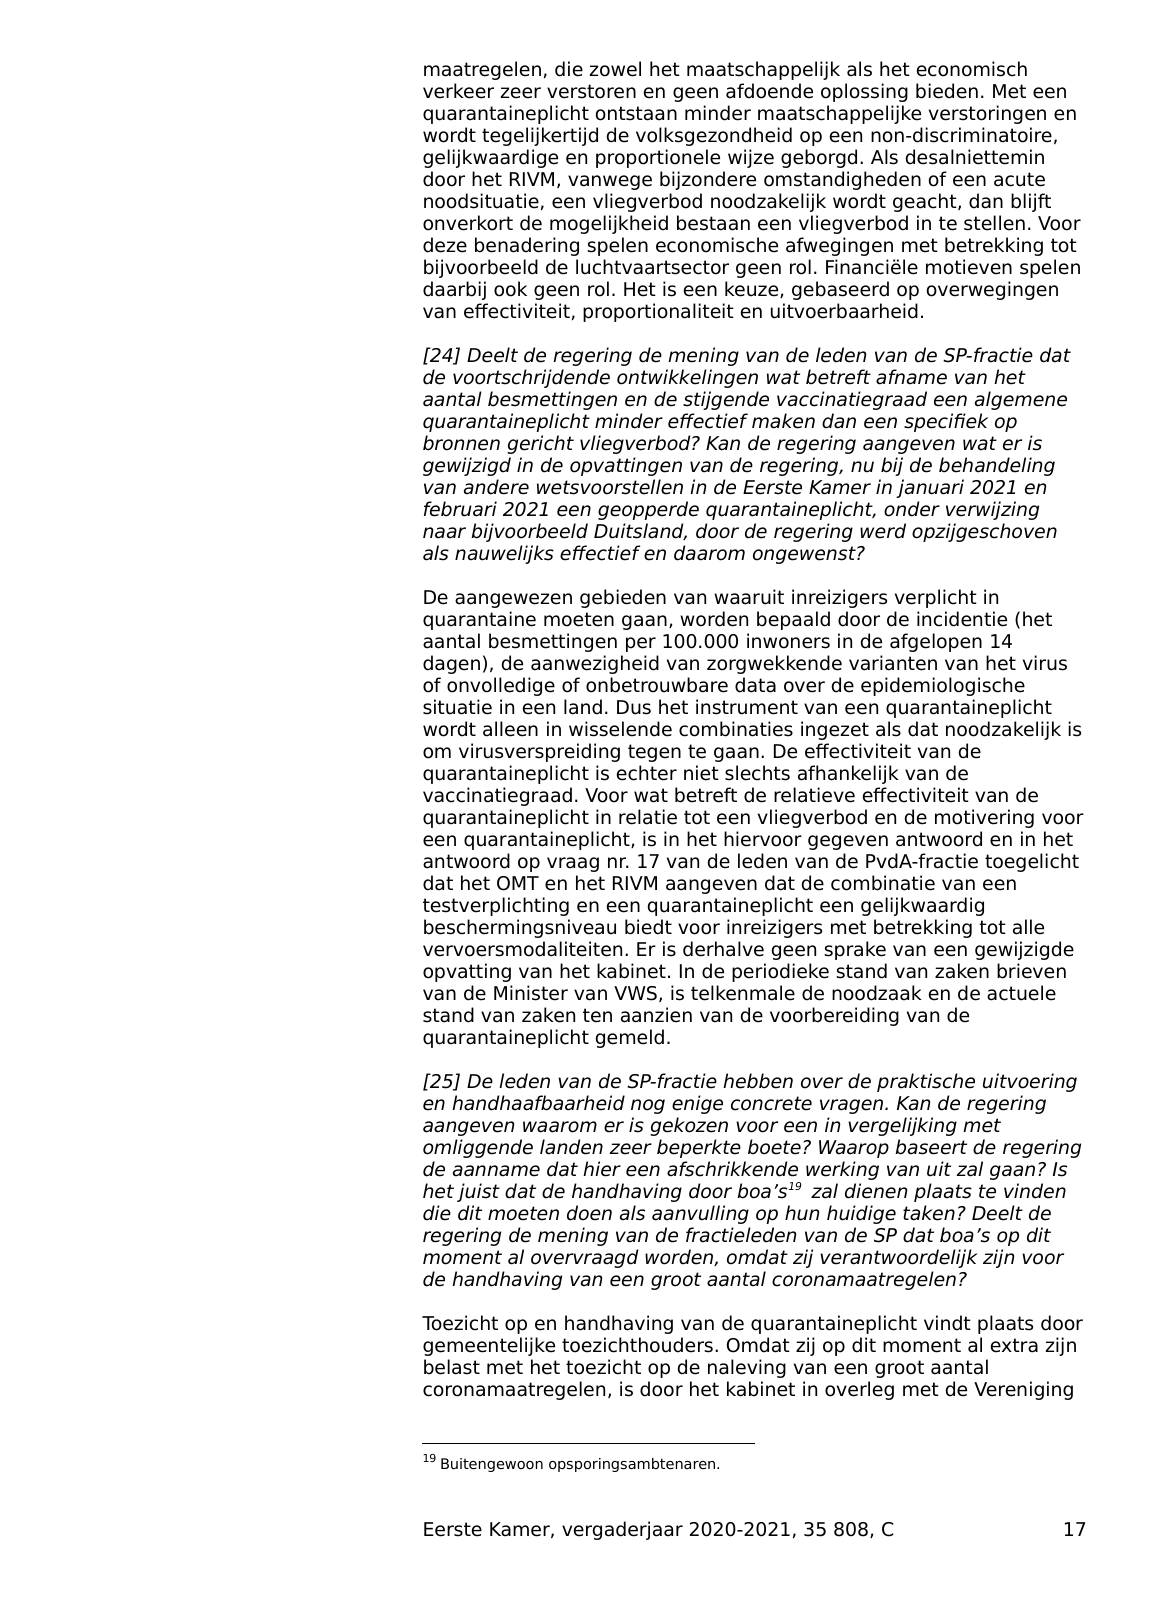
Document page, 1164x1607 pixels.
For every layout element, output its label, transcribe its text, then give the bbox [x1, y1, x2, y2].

text Buitengewoon opsporingsambtenaren. [422, 1452, 1087, 1474]
text Toezicht op en handhaving van de quarantaineplicht vindt plaats door gemeentelijke toezichthouders. Omdat zij op dit moment al extra zijn belast met het toezicht op de naleving van een groot aantal coronamaatregelen, is door het kabinet in overleg met de Vereniging [422, 1313, 1087, 1401]
text [24] Deelt de regering de mening van de leden van de SP-fractie dat de voortschrijdende ontwikkelingen wat betreft afname van het aantal besmettingen en de stijgende vaccinatiegraad een algemene quarantaineplicht minder effectief maken dan een specifiek op bronnen gericht vliegverbod? Kan de regering aangeven wat er is gewijzigd in de opvattingen van de regering, nu bij de behandeling van andere wetsvoorstellen in de Eerste Kamer in januari 2021 en februari 2021 een geopperde quarantaineplicht, onder verwijzing naar bijvoorbeeld Duitsland, door de regering werd opzijgeschoven als nauwelijks effectief en daarom ongewenst? [422, 345, 1087, 565]
text [25] De leden van de SP-fractie hebben over de praktische uitvoering en handhaafbaarheid nog enige concrete vragen. Kan de regering aangeven waarom er is gekozen voor een in vergelijking met omliggende landen zeer beperkte boete? Waarop baseert de regering de aanname dat hier een afschrikkende werking van uit zal gaan? Is het juist dat de handhaving door boa’s zal dienen plaats te vinden die dit moeten doen als aanvulling op hun huidige taken? Deelt de regering de mening van de fractieleden van de SP dat boa’s op dit moment al overvraagd worden, omdat zij verantwoordelijk zijn voor de handhaving van een groot aantal coronamaatregelen? [422, 1071, 1087, 1291]
text De aangewezen gebieden van waaruit inreizigers verplicht in quarantaine moeten gaan, worden bepaald door de incidentie (het aantal besmettingen per 100.000 inwoners in de afgelopen 14 dagen), de aanwezigheid van zorgwekkende varianten van het virus of onvolledige of onbetrouwbare data over de epidemiologische situatie in een land. Dus het instrument van een quarantaineplicht wordt alleen in wisselende combinaties ingezet als dat noodzakelijk is om virusverspreiding tegen te gaan. De effectiviteit van de quarantaineplicht is echter niet slechts afhankelijk van de vaccinatiegraad. Voor wat betreft de relatieve effectiviteit van de quarantaineplicht in relatie tot een vliegverbod en de motivering voor een quarantaineplicht, is in het hiervoor gegeven antwoord en in het antwoord op vraag nr. 17 van de leden van de PvdA-fractie toegelicht dat het OMT en het RIVM aangeven dat de combinatie van een testverplichting en een quarantaineplicht een gelijkwaardig beschermingsniveau biedt voor inreizigers met betrekking tot alle vervoersmodaliteiten. Er is derhalve geen sprake van een gewijzigde opvatting van het kabinet. In de periodieke stand van zaken brieven van de Minister van VWS, is telkenmale de noodzaak en de actuele stand van zaken ten aanzien van de voorbereiding van de quarantaineplicht gemeld. [422, 587, 1087, 1048]
text maatregelen, die zowel het maatschappelijk als het economisch verkeer zeer verstoren en geen afdoende oplossing bieden. Met een quarantaineplicht ontstaan minder maatschappelijke verstoringen en wordt tegelijkertijd de volksgezondheid op een non-discriminatoire, gelijkwaardige en proportionele wijze geborgd. Als desalniettemin door het RIVM, vanwege bijzondere omstandigheden of een acute noodsituatie, een vliegverbod noodzakelijk wordt geacht, dan blijft onverkort de mogelijkheid bestaan een vliegverbod in te stellen. Voor deze benadering spelen economische afwegingen met betrekking tot bijvoorbeeld de luchtvaartsector geen rol. Financiële motieven spelen daarbij ook geen rol. Het is een keuze, gebaseerd op overwegingen van effectiviteit, proportionaliteit en uitvoerbaarheid. [422, 59, 1087, 323]
